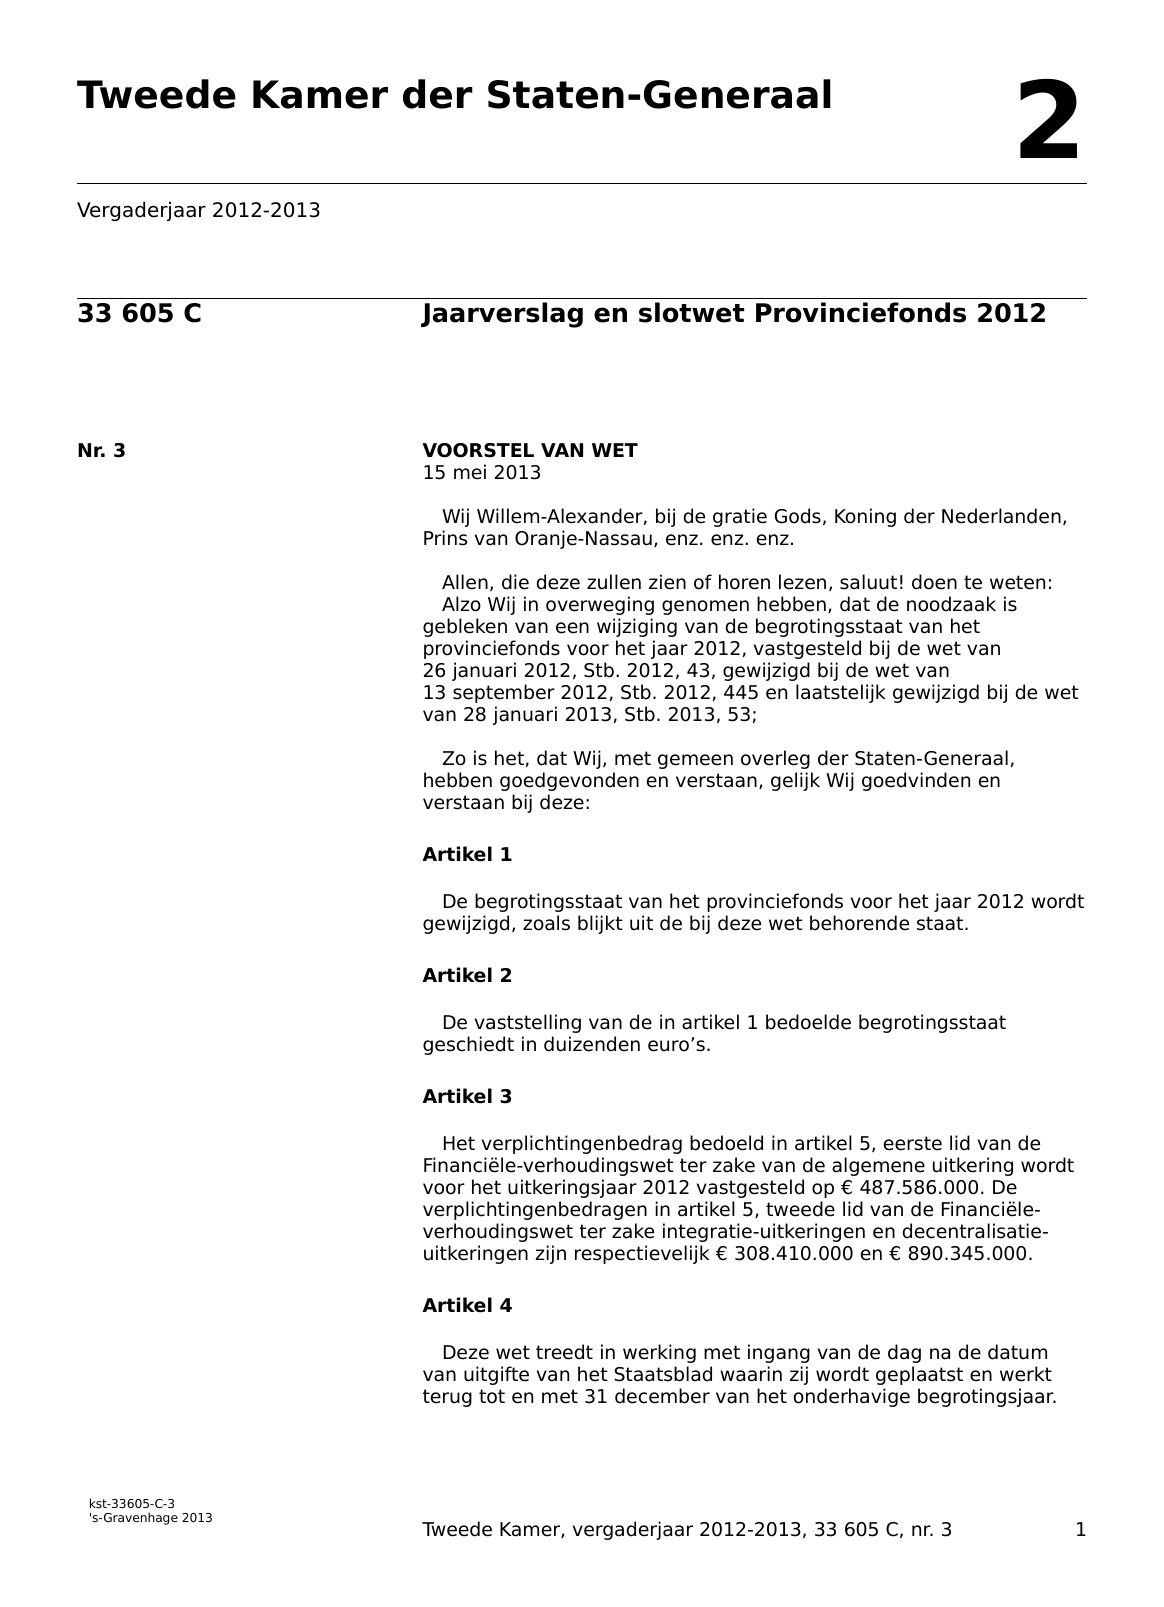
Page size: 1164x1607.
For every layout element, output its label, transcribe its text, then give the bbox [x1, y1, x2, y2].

text De vaststelling van de in artikel 1 bedoelde begrotingsstaat geschiedt in duizenden euro’s. [422, 1012, 1087, 1056]
text 's-Gravenhage 2013 [88, 1511, 323, 1525]
text 15 mei 2013 [422, 462, 1087, 484]
text Deze wet treedt in werking met ingang van de dag na de datum van uitgifte van het Staatsblad waarin zij wordt geplaatst en werkt terug tot en met 31 december van het onderhavige begrotingsjaar. [422, 1342, 1087, 1408]
table_header 2 [886, 59, 1087, 183]
subtitle Nr. 3 VOORSTEL VAN WET [77, 440, 1087, 462]
subtitle Artikel 1 [422, 844, 1087, 866]
subtitle Artikel 3 [422, 1086, 1087, 1108]
table_header Tweede Kamer der Staten-Generaal [77, 59, 886, 183]
text Het verplichtingenbedrag bedoeld in artikel 5, eerste lid van de Financiële-verhoudingswet ter zake van de algemene uitkering wordt voor het uitkeringsjaar 2012 vastgesteld op € 487.586.000. De verplichtingenbedragen in artikel 5, tweede lid van de Financiële-verhoudingswet ter zake integratie-uitkeringen en decentralisatie-uitkeringen zijn respectievelijk € 308.410.000 en € 890.345.000. [422, 1133, 1087, 1265]
table_cell Vergaderjaar 2012-2013 [77, 184, 1087, 298]
subtitle Artikel 4 [422, 1295, 1087, 1317]
text Alzo Wij in overweging genomen hebben, dat de noodzaak is gebleken van een wijziging van de begrotingsstaat van het provinciefonds voor het jaar 2012, vastgesteld bij de wet van 26 januari 2012, Stb. 2012, 43, gewijzigd bij de wet van 13 september 2012, Stb. 2012, 445 en laatstelijk gewijzigd bij de wet van 28 januari 2013, Stb. 2013, 53; [422, 594, 1087, 726]
text De begrotingsstaat van het provinciefonds voor het jaar 2012 wordt gewijzigd, zoals blijkt uit de bij deze wet behorende staat. [422, 891, 1087, 935]
subtitle Artikel 2 [422, 965, 1087, 987]
text Zo is het, dat Wij, met gemeen overleg der Staten-Generaal, hebben goedgevonden en verstaan, gelijk Wij goedvinden en verstaan bij deze: [422, 748, 1087, 814]
text Allen, die deze zullen zien of horen lezen, saluut! doen te weten: [422, 572, 1087, 594]
text Wij Willem-Alexander, bij de gratie Gods, Koning der Nederlanden, Prins van Oranje-Nassau, enz. enz. enz. [422, 506, 1087, 550]
subtitle 33 605 C Jaarverslag en slotwet Provinciefonds 2012 [77, 299, 1087, 329]
text kst-33605-C-3 [88, 1497, 323, 1511]
